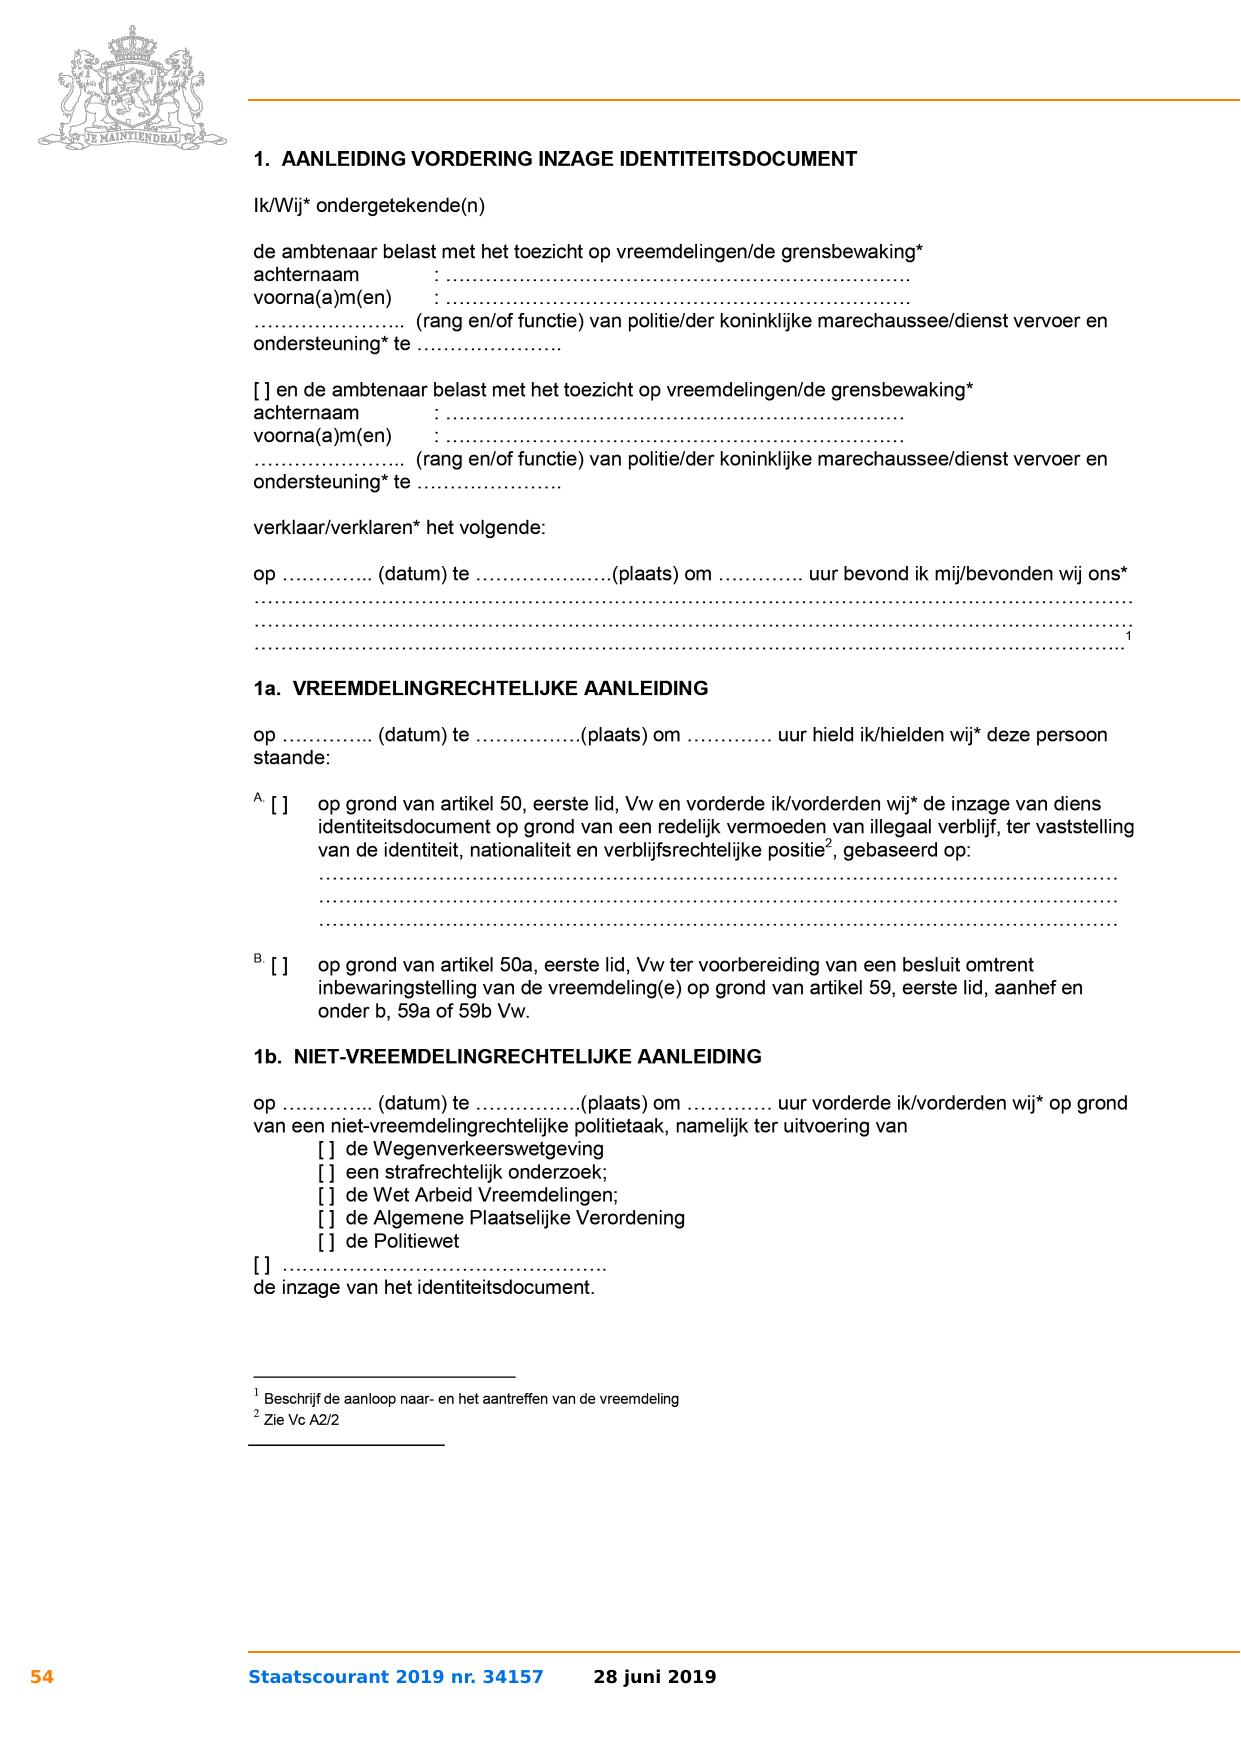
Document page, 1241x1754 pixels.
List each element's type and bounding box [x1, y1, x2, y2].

picture [38, 25, 227, 150]
picture [248, 151, 1134, 1446]
